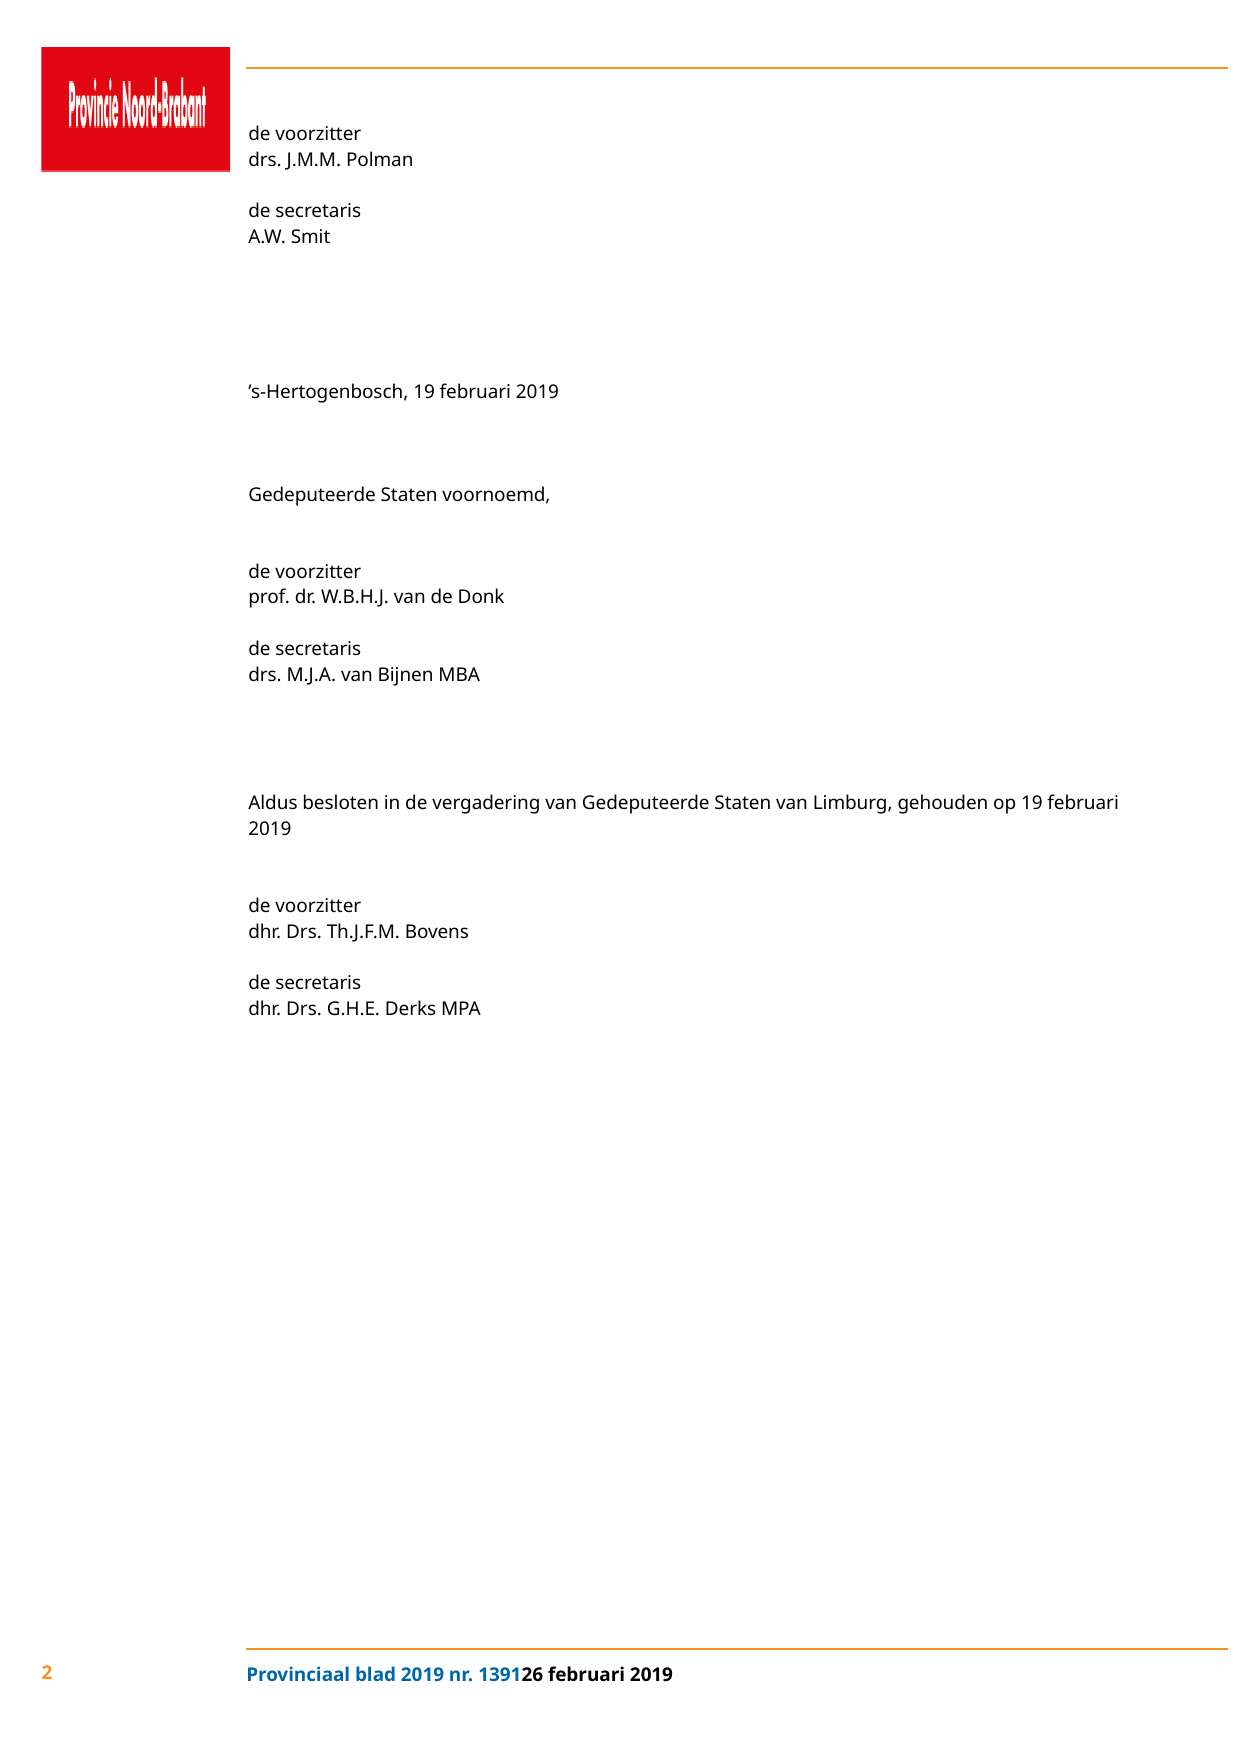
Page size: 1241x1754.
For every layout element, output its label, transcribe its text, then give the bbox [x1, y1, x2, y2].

text prof. dr. W.B.H.J. van de Donk [248, 584, 1152, 609]
text de voorzitter [248, 121, 1152, 146]
text drs. M.J.A. van Bijnen MBA [248, 661, 1152, 687]
text Aldus besloten in de vergadering van Gedeputeerde Staten van Limburg, gehouden op 19 februari 2019 [248, 789, 1152, 841]
text Gedeputeerde Staten voornoemd, [248, 481, 1152, 506]
text de secretaris [248, 635, 1152, 661]
text ’s-Hertogenbosch, 19 februari 2019 [248, 378, 1152, 403]
text A.W. Smit [248, 223, 1152, 249]
text dhr. Drs. G.H.E. Derks MPA [248, 995, 1152, 1021]
text de secretaris [248, 198, 1152, 223]
picture [41, 47, 231, 172]
text de voorzitter [248, 892, 1152, 918]
text dhr. Drs. Th.J.F.M. Bovens [248, 918, 1152, 944]
text de secretaris [248, 969, 1152, 995]
text drs. J.M.M. Polman [248, 146, 1152, 172]
text de voorzitter [248, 558, 1152, 584]
